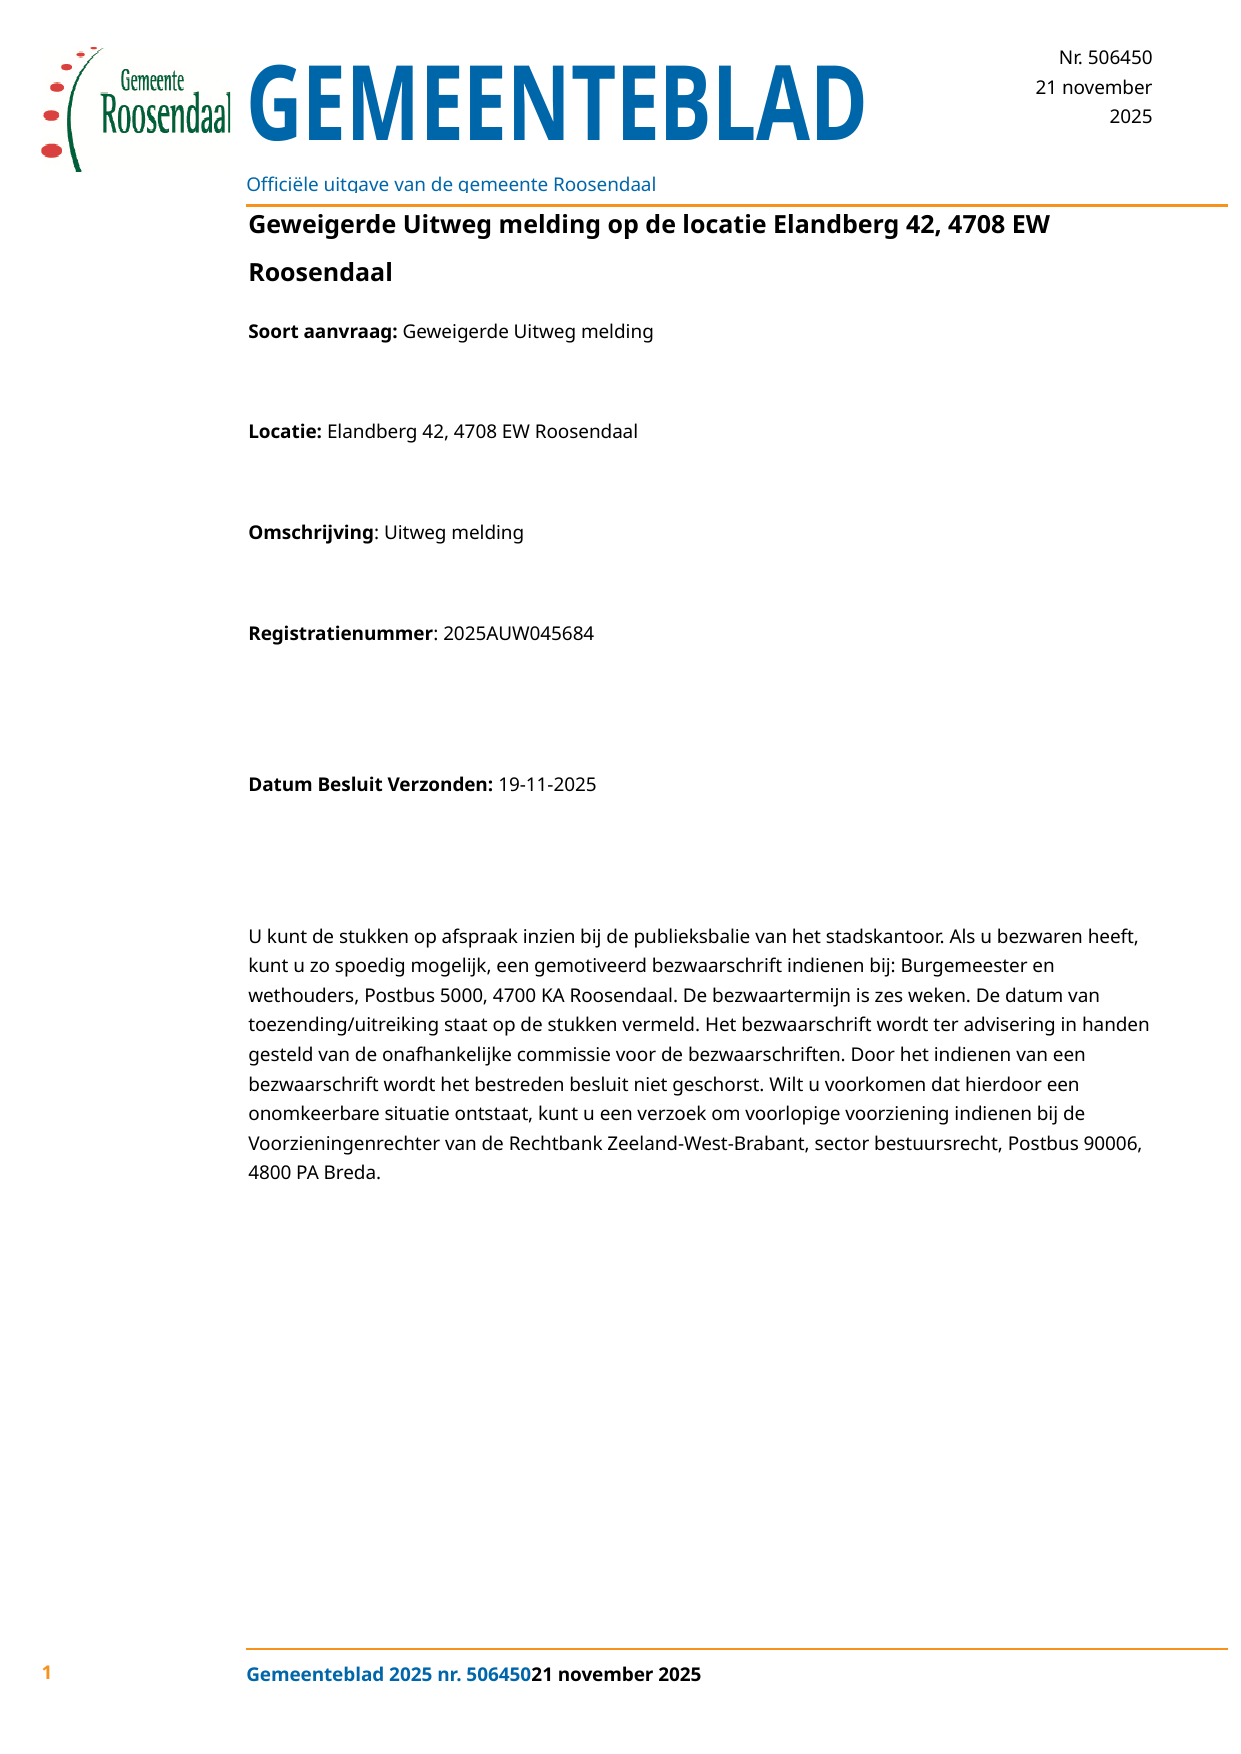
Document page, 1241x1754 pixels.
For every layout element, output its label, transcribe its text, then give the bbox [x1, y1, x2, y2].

text Locatie: Elandberg 42, 4708 EW Roosendaal [248, 419, 1152, 444]
text Soort aanvraag: Geweigerde Uitweg melding [248, 318, 1152, 344]
text Omschrijving: Uitweg melding [248, 519, 1152, 545]
text Registratienummer: 2025AUW045684 [248, 620, 1152, 646]
text U kunt de stukken op afspraak inzien bij de publieksbalie van het stadskantoor. Als u bezwaren heeft, kunt u zo spoedig mogelijk, een gemotiveerd bezwaarschrift indienen bij: Burgemeester en wethouders, Postbus 5000, 4700 KA Roosendaal. De bezwaartermijn is zes weken. De datum van toezending/uitreiking staat op de stukken vermeld. Het bezwaarschrift wordt ter advisering in handen gesteld van de onafhankelijke commissie voor de bezwaarschriften. Door het indienen van een bezwaarschrift wordt het bestreden besluit niet geschorst. Wilt u voorkomen dat hierdoor een onomkeerbare situatie ontstaat, kunt u een verzoek om voorlopige voorziening indienen bij de Voorzieningenrechter van de Rechtbank Zeeland-West-Brabant, sector bestuursrecht, Postbus 90006, 4800 PA Breda. [248, 923, 1152, 1185]
picture [41, 47, 231, 172]
text Datum Besluit Verzonden: 19-11-2025 [248, 772, 1152, 797]
text Geweigerde Uitweg melding op de locatie Elandberg 42, 4708 EW Roosendaal [248, 207, 1152, 288]
